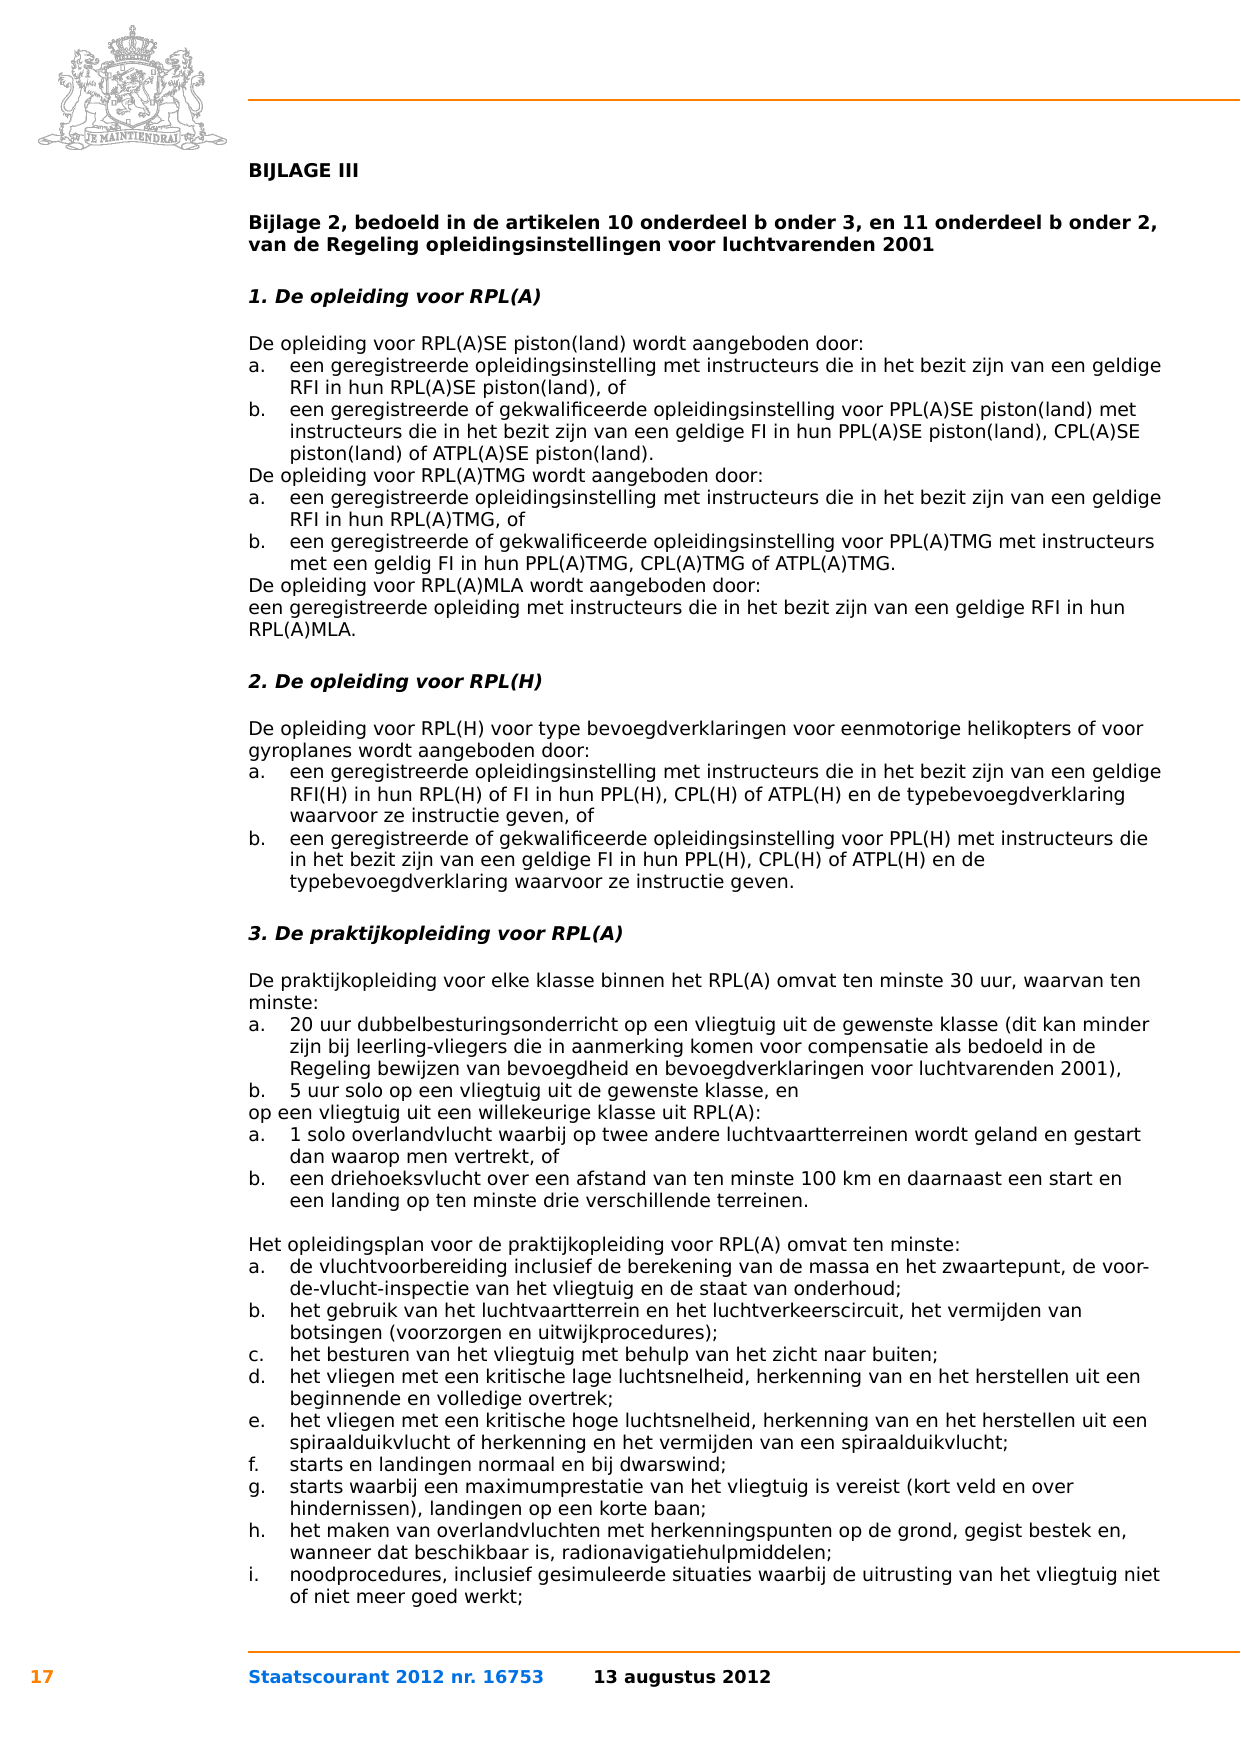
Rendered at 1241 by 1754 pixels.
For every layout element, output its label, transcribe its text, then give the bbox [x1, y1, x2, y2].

text b. een geregistreerde of gekwalificeerde opleidingsinstelling voor PPL(A)SE piston(land) met instructeurs die in het bezit zijn van een geldige FI in hun PPL(A)SE piston(land), CPL(A)SE piston(land) of ATPL(A)SE piston(land). [248, 399, 1163, 465]
subtitle 3. De praktijkopleiding voor RPL(A) [248, 923, 1163, 945]
text b. een driehoeksvlucht over een afstand van ten minste 100 km en daarnaast een start en een landing op ten minste drie verschillende terreinen. [248, 1168, 1163, 1212]
text c. het besturen van het vliegtuig met behulp van het zicht naar buiten; [248, 1344, 1163, 1366]
text b. 5 uur solo op een vliegtuig uit de gewenste klasse, en [248, 1080, 1163, 1102]
subtitle 2. De opleiding voor RPL(H) [248, 671, 1163, 692]
text De opleiding voor RPL(A)SE piston(land) wordt aangeboden door: [248, 333, 1163, 355]
text b. een geregistreerde of gekwalificeerde opleidingsinstelling voor PPL(A)TMG met instructeurs met een geldig FI in hun PPL(A)TMG, CPL(A)TMG of ATPL(A)TMG. [248, 531, 1163, 574]
text a. de vluchtvoorbereiding inclusief de berekening van de massa en het zwaartepunt, de voor-de-vlucht-inspectie van het vliegtuig en de staat van onderhoud; [248, 1256, 1163, 1300]
text De opleiding voor RPL(A)MLA wordt aangeboden door: [248, 574, 1163, 597]
text De opleiding voor RPL(A)TMG wordt aangeboden door: [248, 465, 1163, 487]
text a. 1 solo overlandvlucht waarbij op twee andere luchtvaartterreinen wordt geland en gestart dan waarop men vertrekt, of [248, 1124, 1163, 1168]
text a. een geregistreerde opleidingsinstelling met instructeurs die in het bezit zijn van een geldige RFI in hun RPL(A)TMG, of [248, 487, 1163, 531]
text a. 20 uur dubbelbesturingsonderricht op een vliegtuig uit de gewenste klasse (dit kan minder zijn bij leerling-vliegers die in aanmerking komen voor compensatie als bedoeld in de Regeling bewijzen van bevoegdheid en bevoegdverklaringen voor luchtvarenden 2001), [248, 1014, 1163, 1080]
text e. het vliegen met een kritische hoge luchtsnelheid, herkenning van en het herstellen uit een spiraalduikvlucht of herkenning en het vermijden van een spiraalduikvlucht; [248, 1410, 1163, 1454]
picture [38, 25, 227, 150]
text een geregistreerde opleiding met instructeurs die in het bezit zijn van een geldige RFI in hun RPL(A)MLA. [248, 597, 1163, 641]
text De opleiding voor RPL(H) voor type bevoegdverklaringen voor eenmotorige helikopters of voor gyroplanes wordt aangeboden door: [248, 717, 1163, 761]
subtitle Bijlage 2, bedoeld in de artikelen 10 onderdeel b onder 3, en 11 onderdeel b onder 2, van de Regeling opleidingsinstellingen voor luchtvarenden 2001 [248, 212, 1163, 256]
text h. het maken van overlandvluchten met herkenningspunten op de grond, gegist bestek en, wanneer dat beschikbaar is, radionavigatiehulpmiddelen; [248, 1520, 1163, 1564]
text De praktijkopleiding voor elke klasse binnen het RPL(A) omvat ten minste 30 uur, waarvan ten minste: [248, 970, 1163, 1014]
text g. starts waarbij een maximumprestatie van het vliegtuig is vereist (kort veld en over hindernissen), landingen op een korte baan; [248, 1476, 1163, 1520]
text a. een geregistreerde opleidingsinstelling met instructeurs die in het bezit zijn van een geldige RFI in hun RPL(A)SE piston(land), of [248, 355, 1163, 399]
text f. starts en landingen normaal en bij dwarswind; [248, 1454, 1163, 1476]
text b. het gebruik van het luchtvaartterrein en het luchtverkeerscircuit, het vermijden van botsingen (voorzorgen en uitwijkprocedures); [248, 1300, 1163, 1344]
text b. een geregistreerde of gekwalificeerde opleidingsinstelling voor PPL(H) met instructeurs die in het bezit zijn van een geldige FI in hun PPL(H), CPL(H) of ATPL(H) en de typebevoegdverklaring waarvoor ze instructie geven. [248, 827, 1163, 893]
text op een vliegtuig uit een willekeurige klasse uit RPL(A): [248, 1102, 1163, 1124]
text a. een geregistreerde opleidingsinstelling met instructeurs die in het bezit zijn van een geldige RFI(H) in hun RPL(H) of FI in hun PPL(H), CPL(H) of ATPL(H) en de typebevoegdverklaring waarvoor ze instructie geven, of [248, 761, 1163, 827]
subtitle 1. De opleiding voor RPL(A) [248, 286, 1163, 308]
text d. het vliegen met een kritische lage luchtsnelheid, herkenning van en het herstellen uit een beginnende en volledige overtrek; [248, 1366, 1163, 1410]
text i. noodprocedures, inclusief gesimuleerde situaties waarbij de uitrusting van het vliegtuig niet of niet meer goed werkt; [248, 1564, 1163, 1608]
subtitle BIJLAGE III [248, 160, 1163, 182]
text Het opleidingsplan voor de praktijkopleiding voor RPL(A) omvat ten minste: [248, 1234, 1163, 1256]
